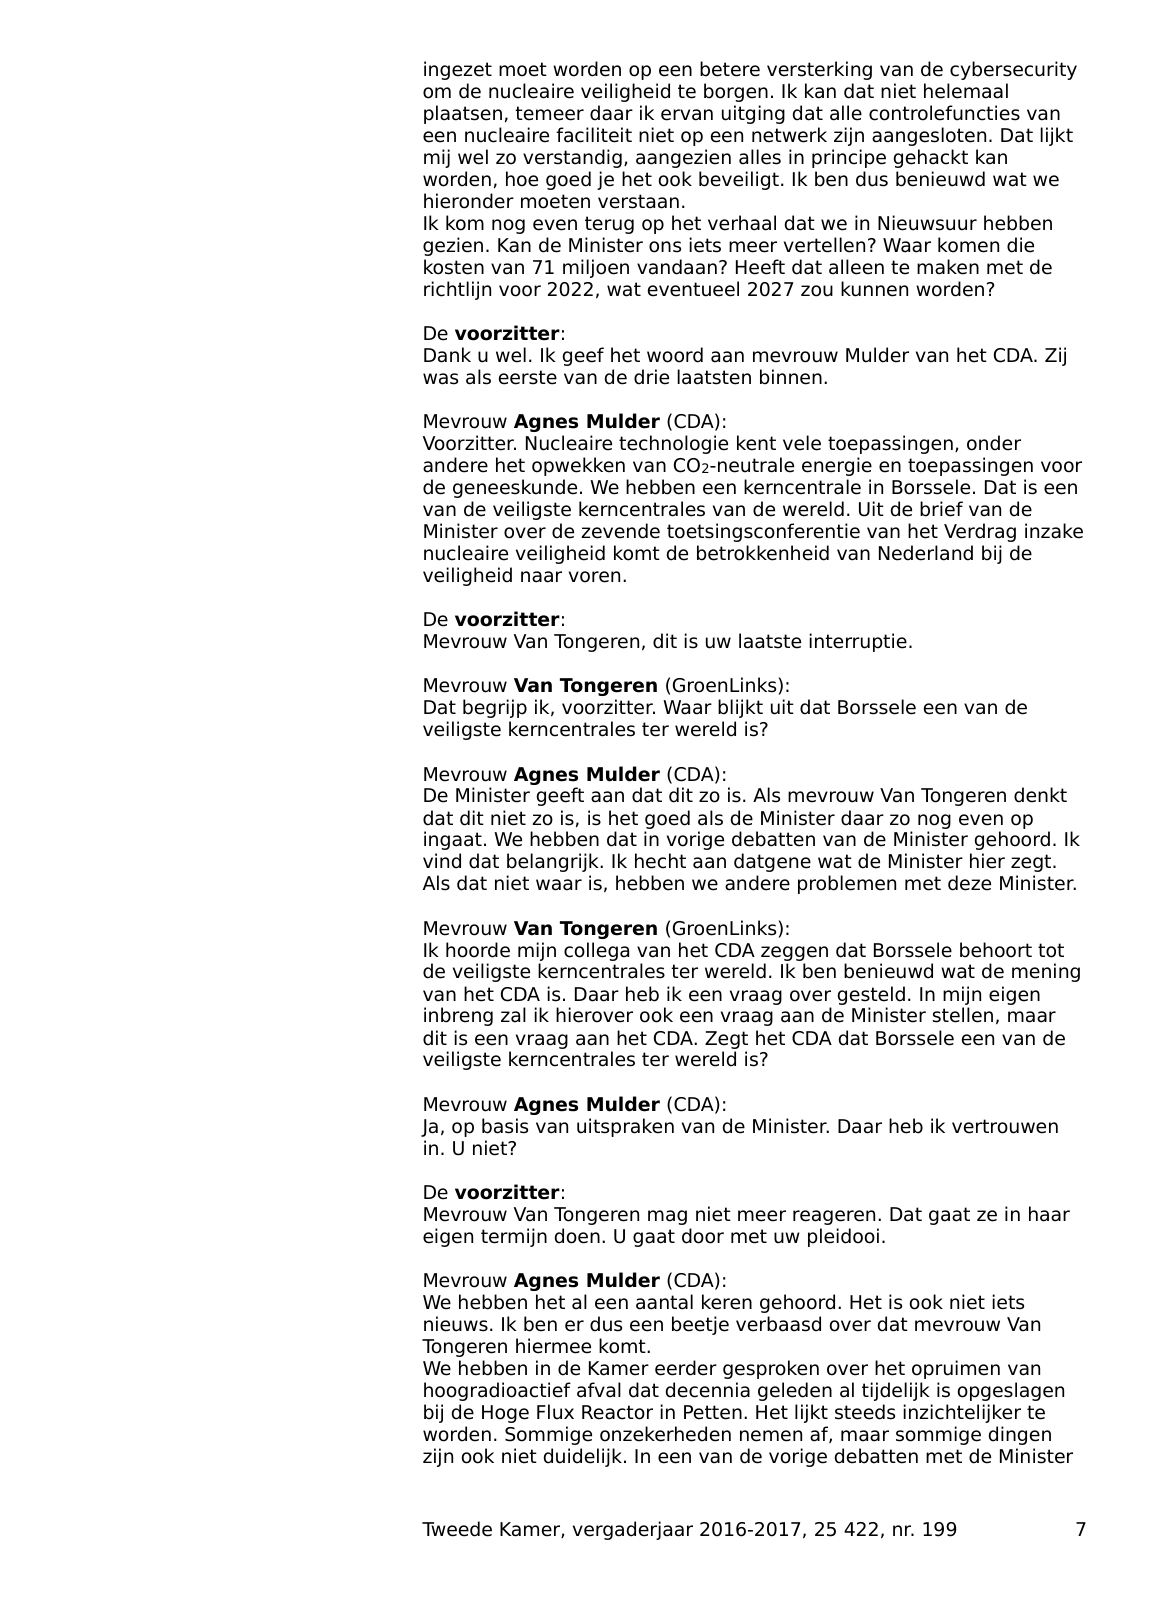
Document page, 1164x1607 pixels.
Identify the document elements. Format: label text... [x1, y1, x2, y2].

text Ik hoorde mijn collega van het CDA zeggen dat Borssele behoort tot de veiligste kerncentrales ter wereld. Ik ben benieuwd wat de mening van het CDA is. Daar heb ik een vraag over gesteld. In mijn eigen inbreng zal ik hierover ook een vraag aan de Minister stellen, maar dit is een vraag aan het CDA. Zegt het CDA dat Borssele een van de veiligste kerncentrales ter wereld is? [422, 939, 1087, 1071]
text Mevrouw Agnes Mulder (CDA): [422, 1270, 1087, 1292]
text De voorzitter: [422, 1182, 1087, 1204]
text We hebben het al een aantal keren gehoord. Het is ook niet iets nieuws. Ik ben er dus een beetje verbaasd over dat mevrouw Van Tongeren hiermee komt. [422, 1292, 1087, 1358]
text Mevrouw Agnes Mulder (CDA): [422, 1093, 1087, 1116]
text Dank u wel. Ik geef het woord aan mevrouw Mulder van het CDA. Zij was als eerste van de drie laatsten binnen. [422, 345, 1087, 389]
text Mevrouw Van Tongeren (GroenLinks): [422, 917, 1087, 939]
text De Minister geeft aan dat dit zo is. Als mevrouw Van Tongeren denkt dat dit niet zo is, is het goed als de Minister daar zo nog even op ingaat. We hebben dat in vorige debatten van de Minister gehoord. Ik vind dat belangrijk. Ik hecht aan datgene wat de Minister hier zegt. Als dat niet waar is, hebben we andere problemen met deze Minister. [422, 785, 1087, 895]
text Mevrouw Van Tongeren (GroenLinks): [422, 675, 1087, 697]
text ingezet moet worden op een betere versterking van de cybersecurity om de nucleaire veiligheid te borgen. Ik kan dat niet helemaal plaatsen, temeer daar ik ervan uitging dat alle controlefuncties van een nucleaire faciliteit niet op een netwerk zijn aangesloten. Dat lijkt mij wel zo verstandig, aangezien alles in principe gehackt kan worden, hoe goed je het ook beveiligt. Ik ben dus benieuwd wat we hieronder moeten verstaan. [422, 59, 1087, 213]
text De voorzitter: [422, 609, 1087, 631]
text Ik kom nog even terug op het verhaal dat we in Nieuwsuur hebben gezien. Kan de Minister ons iets meer vertellen? Waar komen die kosten van 71 miljoen vandaan? Heeft dat alleen te maken met de richtlijn voor 2022, wat eventueel 2027 zou kunnen worden? [422, 213, 1087, 301]
text Voorzitter. Nucleaire technologie kent vele toepassingen, onder andere het opwekken van CO2-neutrale energie en toepassingen voor de geneeskunde. We hebben een kerncentrale in Borssele. Dat is een van de veiligste kerncentrales van de wereld. Uit de brief van de Minister over de zevende toetsingsconferentie van het Verdrag inzake nucleaire veiligheid komt de betrokkenheid van Nederland bij de veiligheid naar voren. [422, 433, 1087, 587]
text Mevrouw Agnes Mulder (CDA): [422, 411, 1087, 433]
text Mevrouw Van Tongeren, dit is uw laatste interruptie. [422, 631, 1087, 653]
text Mevrouw Agnes Mulder (CDA): [422, 763, 1087, 785]
text Ja, op basis van uitspraken van de Minister. Daar heb ik vertrouwen in. U niet? [422, 1116, 1087, 1159]
text We hebben in de Kamer eerder gesproken over het opruimen van hoogradioactief afval dat decennia geleden al tijdelijk is opgeslagen bij de Hoge Flux Reactor in Petten. Het lijkt steeds inzichtelijker te worden. Sommige onzekerheden nemen af, maar sommige dingen zijn ook niet duidelijk. In een van de vorige debatten met de Minister [422, 1358, 1087, 1468]
text Mevrouw Van Tongeren mag niet meer reageren. Dat gaat ze in haar eigen termijn doen. U gaat door met uw pleidooi. [422, 1204, 1087, 1248]
text De voorzitter: [422, 323, 1087, 345]
text Dat begrijp ik, voorzitter. Waar blijkt uit dat Borssele een van de veiligste kerncentrales ter wereld is? [422, 697, 1087, 741]
